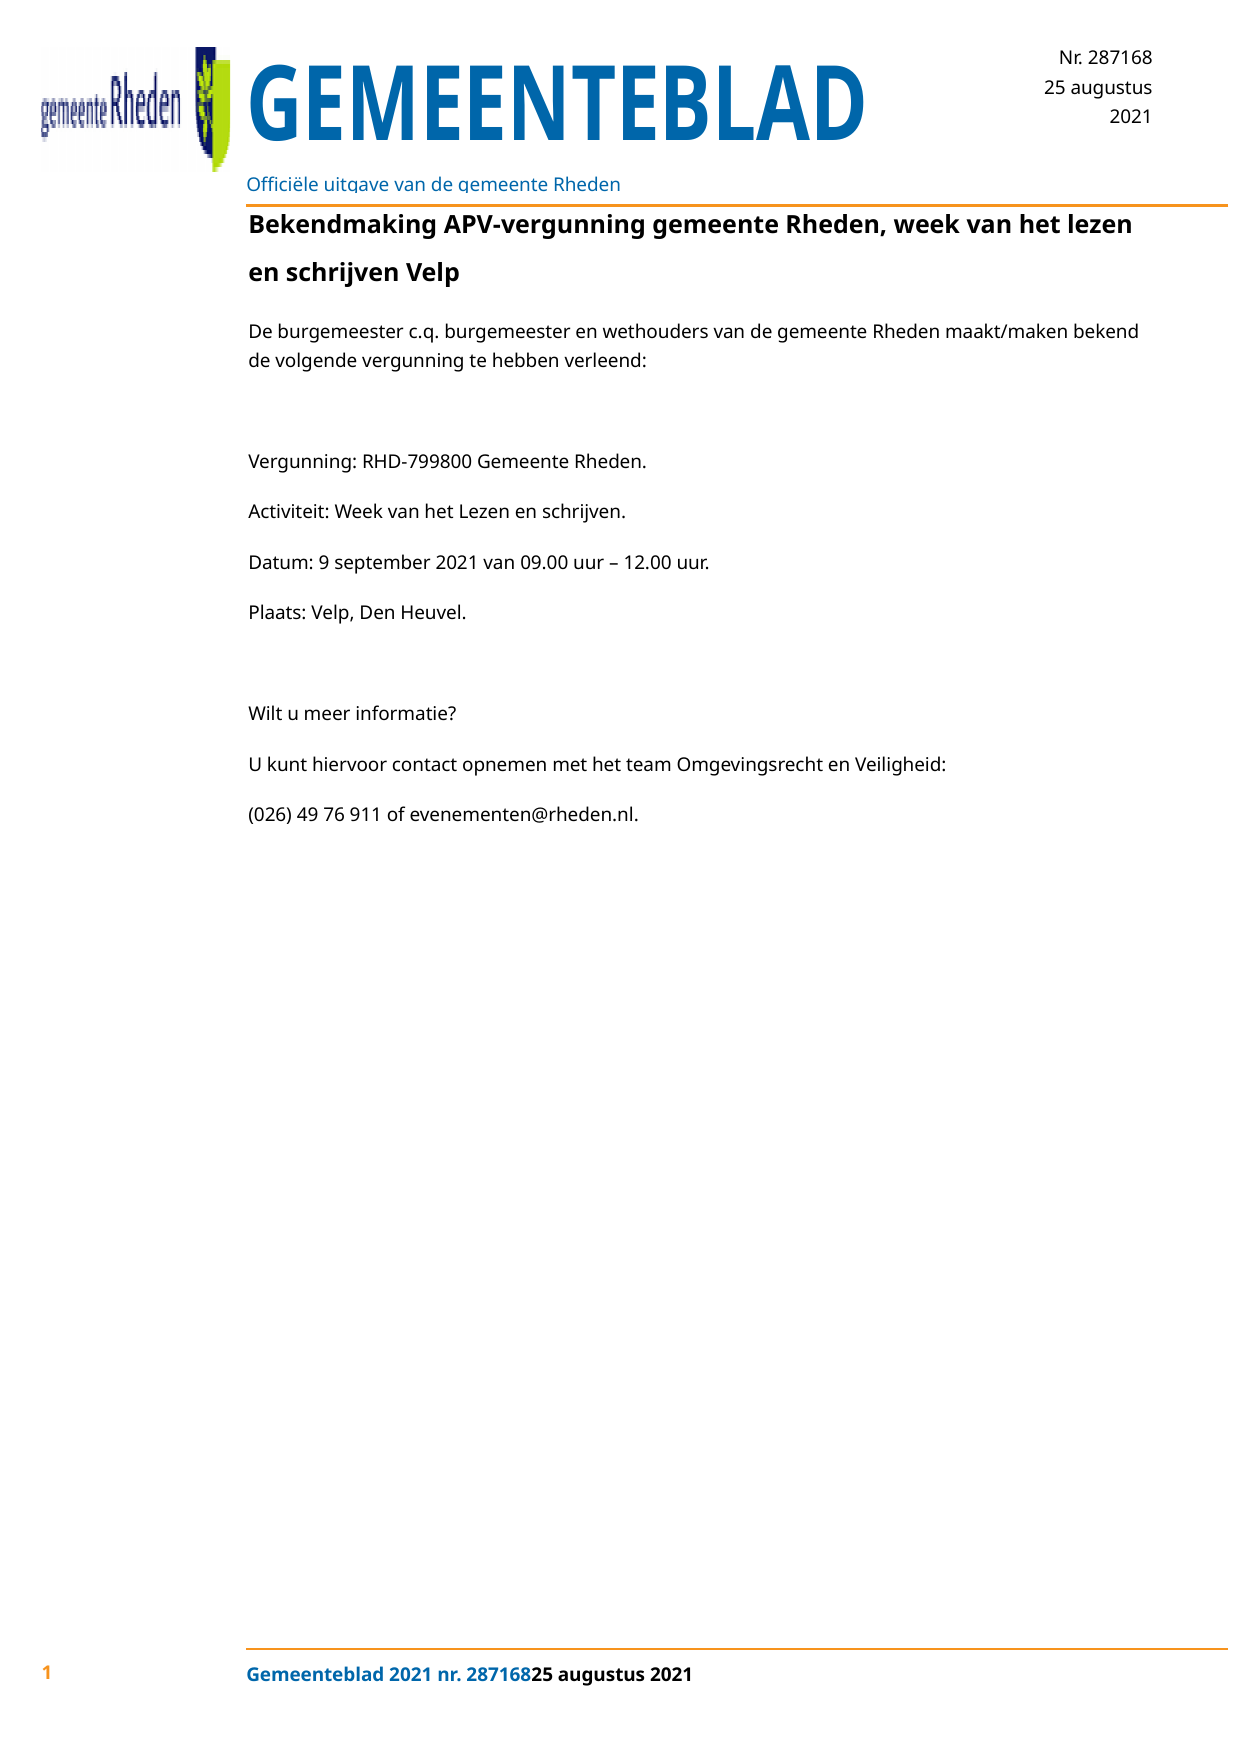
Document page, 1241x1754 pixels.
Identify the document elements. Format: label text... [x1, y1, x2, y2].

text Plaats: Velp, Den Heuvel. [248, 599, 1152, 625]
text De burgemeester c.q. burgemeester en wethouders van de gemeente Rheden maakt/maken bekend de volgende vergunning te hebben verleend: [248, 318, 1152, 373]
text U kunt hiervoor contact opnemen met het team Omgevingsrecht en Veiligheid: [248, 751, 1152, 777]
picture [41, 47, 231, 172]
text Wilt u meer informatie? [248, 700, 1152, 726]
text Bekendmaking APV-vergunning gemeente Rheden, week van het lezen en schrijven Velp [248, 207, 1152, 288]
text (026) 49 76 911 of evenementen@rheden.nl. [248, 801, 1152, 827]
text Activiteit: Week van het Lezen en schrijven. [248, 499, 1152, 524]
text Vergunning: RHD-799800 Gemeente Rheden. [248, 448, 1152, 474]
text Datum: 9 september 2021 van 09.00 uur – 12.00 uur. [248, 549, 1152, 575]
